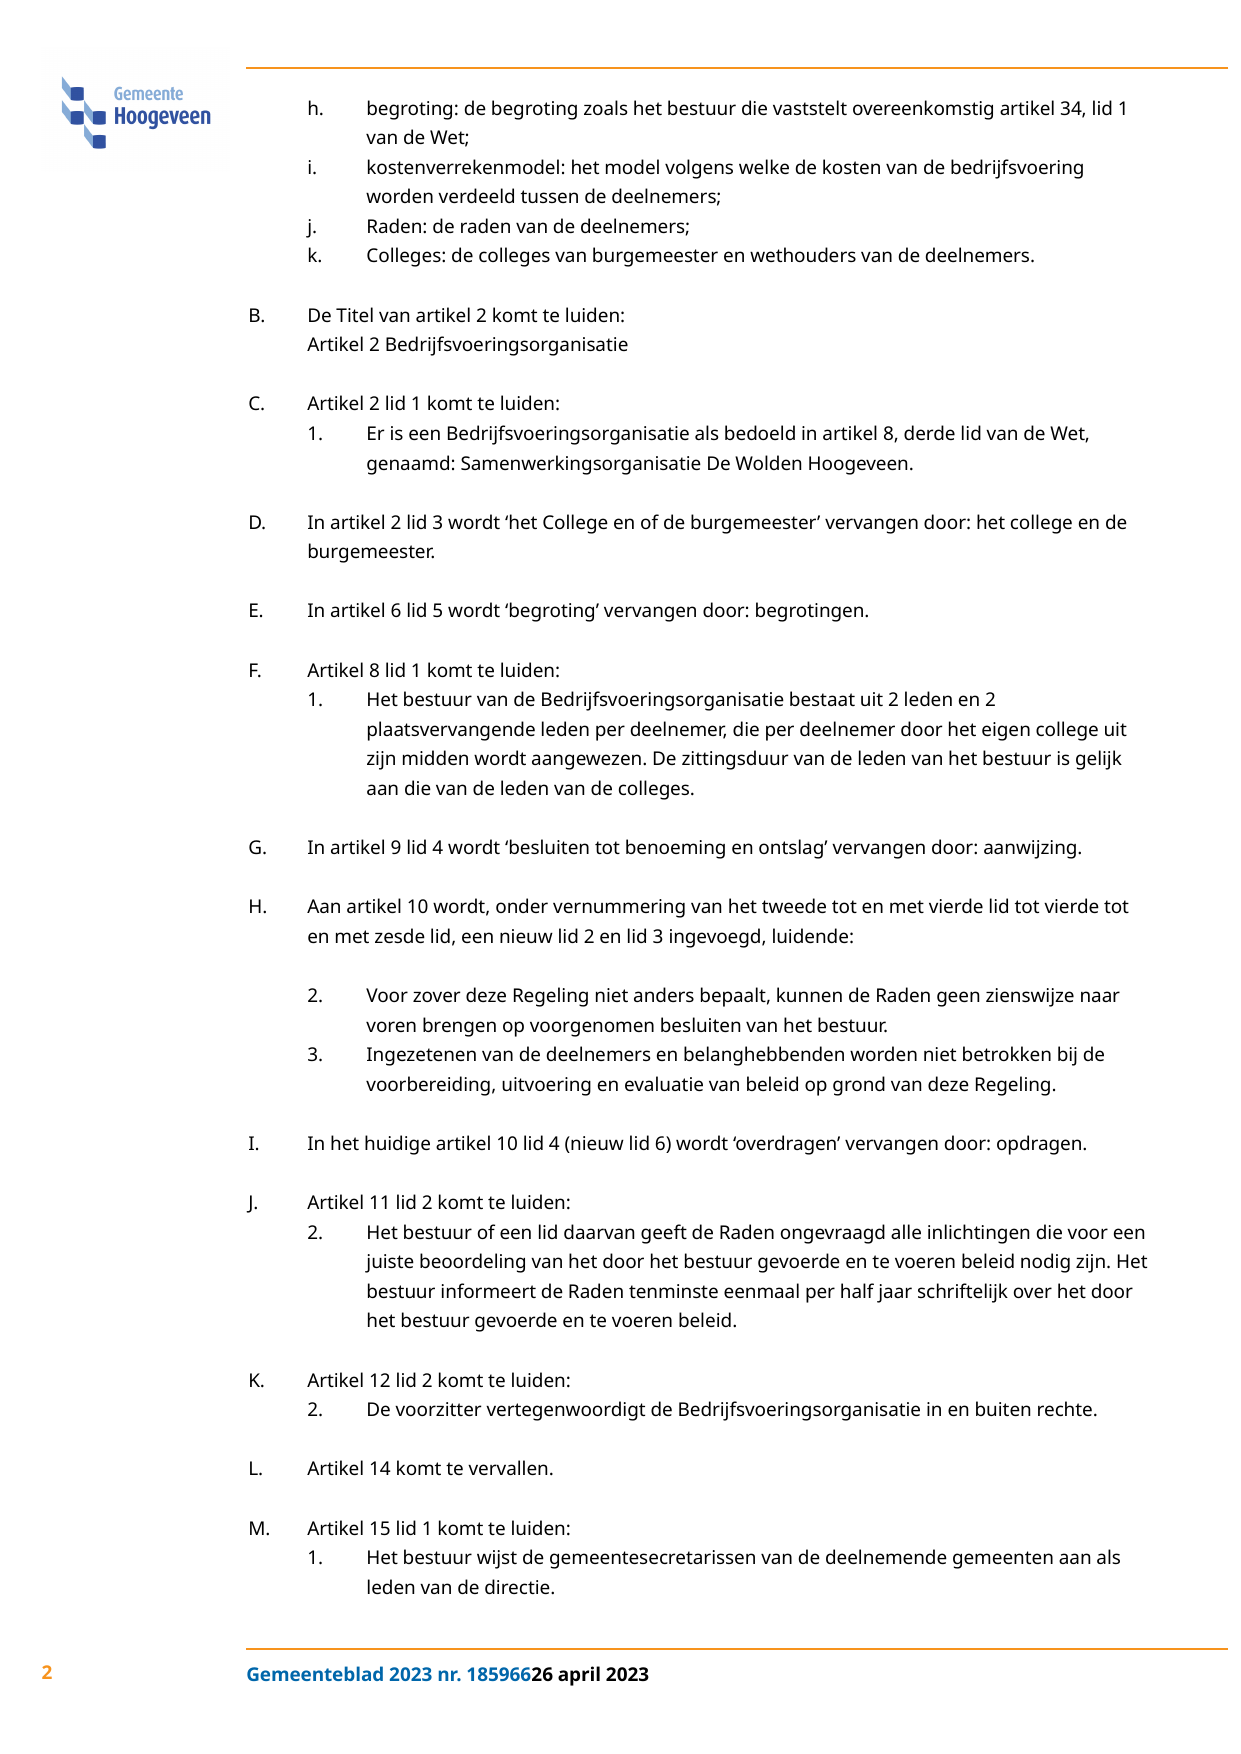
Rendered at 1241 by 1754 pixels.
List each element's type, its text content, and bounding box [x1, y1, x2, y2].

list Aan artikel 10 wordt, onder vernummering van het tweede tot en met vierde lid tot vierde tot en met zesde lid, een nieuw lid 2 en lid 3 ingevoegd, luidende: [248, 893, 1152, 949]
list Artikel 8 lid 1 komt te luiden: [248, 657, 1152, 683]
list Het bestuur van de Bedrijfsvoeringsorganisatie bestaat uit 2 leden en 2 plaatsvervangende leden per deelnemer, die per deelnemer door het eigen college uit zijn midden wordt aangewezen. De zittingsduur van de leden van het bestuur is gelijk aan die van de leden van de colleges. [307, 686, 1152, 801]
list Artikel 15 lid 1 komt te luiden: [248, 1515, 1152, 1541]
list Het bestuur of een lid daarvan geeft de Raden ongevraagd alle inlichtingen die voor een juiste beoordeling van het door het bestuur gevoerde en te voeren beleid nodig zijn. Het bestuur informeert de Raden tenminste eenmaal per half jaar schriftelijk over het door het bestuur gevoerde en te voeren beleid. [307, 1219, 1152, 1333]
list Artikel 14 komt te vervallen. [248, 1456, 1152, 1481]
list Artikel 2 Bedrijfsvoeringsorganisatie [248, 331, 1152, 357]
list Artikel 12 lid 2 komt te luiden: [248, 1367, 1152, 1393]
list Ingezetenen van de deelnemers en belanghebbenden worden niet betrokken bij de voorbereiding, uitvoering en evaluatie van beleid op grond van deze Regeling. [307, 1041, 1152, 1097]
list De Titel van artikel 2 komt te luiden: [248, 302, 1152, 328]
list kostenverrekenmodel: het model volgens welke de kosten van de bedrijfsvoering worden verdeeld tussen de deelnemers; [307, 154, 1152, 209]
list Artikel 11 lid 2 komt te luiden: [248, 1189, 1152, 1215]
list Colleges: de colleges van burgemeester en wethouders van de deelnemers. [307, 243, 1152, 268]
list Artikel 2 lid 1 komt te luiden: [248, 391, 1152, 416]
list In het huidige artikel 10 lid 4 (nieuw lid 6) wordt ‘overdragen’ vervangen door: opdragen. [248, 1130, 1152, 1156]
list In artikel 9 lid 4 wordt ‘besluiten tot benoeming en ontslag’ vervangen door: aanwijzing. [248, 834, 1152, 860]
list Raden: de raden van de deelnemers; [307, 213, 1152, 239]
list begroting: de begroting zoals het bestuur die vaststelt overeenkomstig artikel 34, lid 1 van de Wet; [307, 95, 1152, 150]
picture [41, 47, 231, 172]
list In artikel 2 lid 3 wordt ‘het College en of de burgemeester’ vervangen door: het college en de burgemeester. [248, 509, 1152, 564]
list In artikel 6 lid 5 wordt ‘begroting’ vervangen door: begrotingen. [248, 598, 1152, 623]
list Er is een Bedrijfsvoeringsorganisatie als bedoeld in artikel 8, derde lid van de Wet, genaamd: Samenwerkingsorganisatie De Wolden Hoogeveen. [307, 420, 1152, 476]
list De voorzitter vertegenwoordigt de Bedrijfsvoeringsorganisatie in en buiten rechte. [307, 1396, 1152, 1422]
list Voor zover deze Regeling niet anders bepaalt, kunnen de Raden geen zienswijze naar voren brengen op voorgenomen besluiten van het bestuur. [307, 982, 1152, 1038]
list Het bestuur wijst de gemeentesecretarissen van de deelnemende gemeenten aan als leden van de directie. [307, 1544, 1152, 1600]
